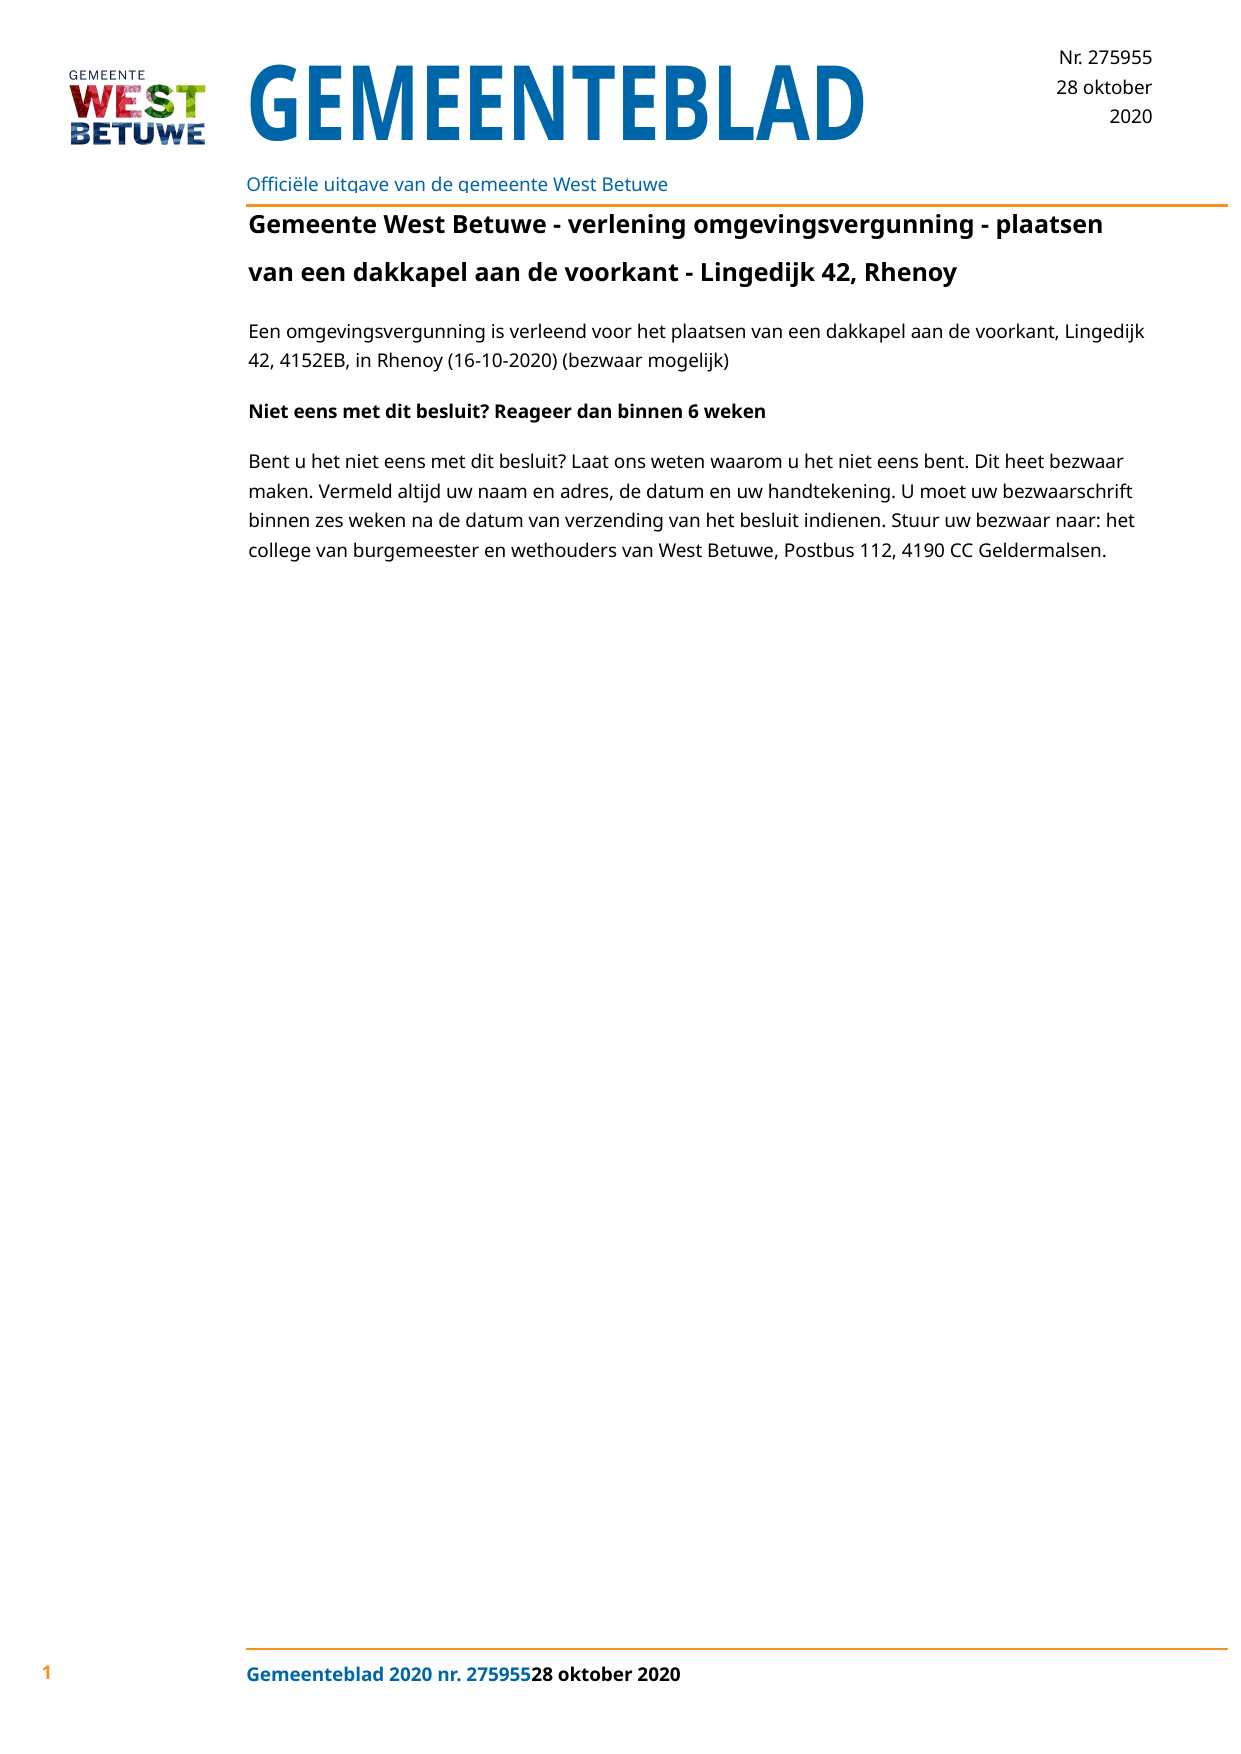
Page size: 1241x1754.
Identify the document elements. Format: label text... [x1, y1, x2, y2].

picture [41, 47, 231, 172]
text Niet eens met dit besluit? Reageer dan binnen 6 weken [248, 398, 1152, 424]
text Bent u het niet eens met dit besluit? Laat ons weten waarom u het niet eens bent. Dit heet bezwaar maken. Vermeld altijd uw naam en adres, de datum en uw handtekening. U moet uw bezwaarschrift binnen zes weken na de datum van verzending van het besluit indienen. Stuur uw bezwaar naar: het college van burgemeester en wethouders van West Betuwe, Postbus 112, 4190 CC Geldermalsen. [248, 448, 1152, 563]
text Gemeente West Betuwe - verlening omgevingsvergunning - plaatsen van een dakkapel aan de voorkant - Lingedijk 42, Rhenoy [248, 207, 1152, 288]
text Een omgevingsvergunning is verleend voor het plaatsen van een dakkapel aan de voorkant, Lingedijk 42, 4152EB, in Rhenoy (16-10-2020) (bezwaar mogelijk) [248, 318, 1152, 373]
